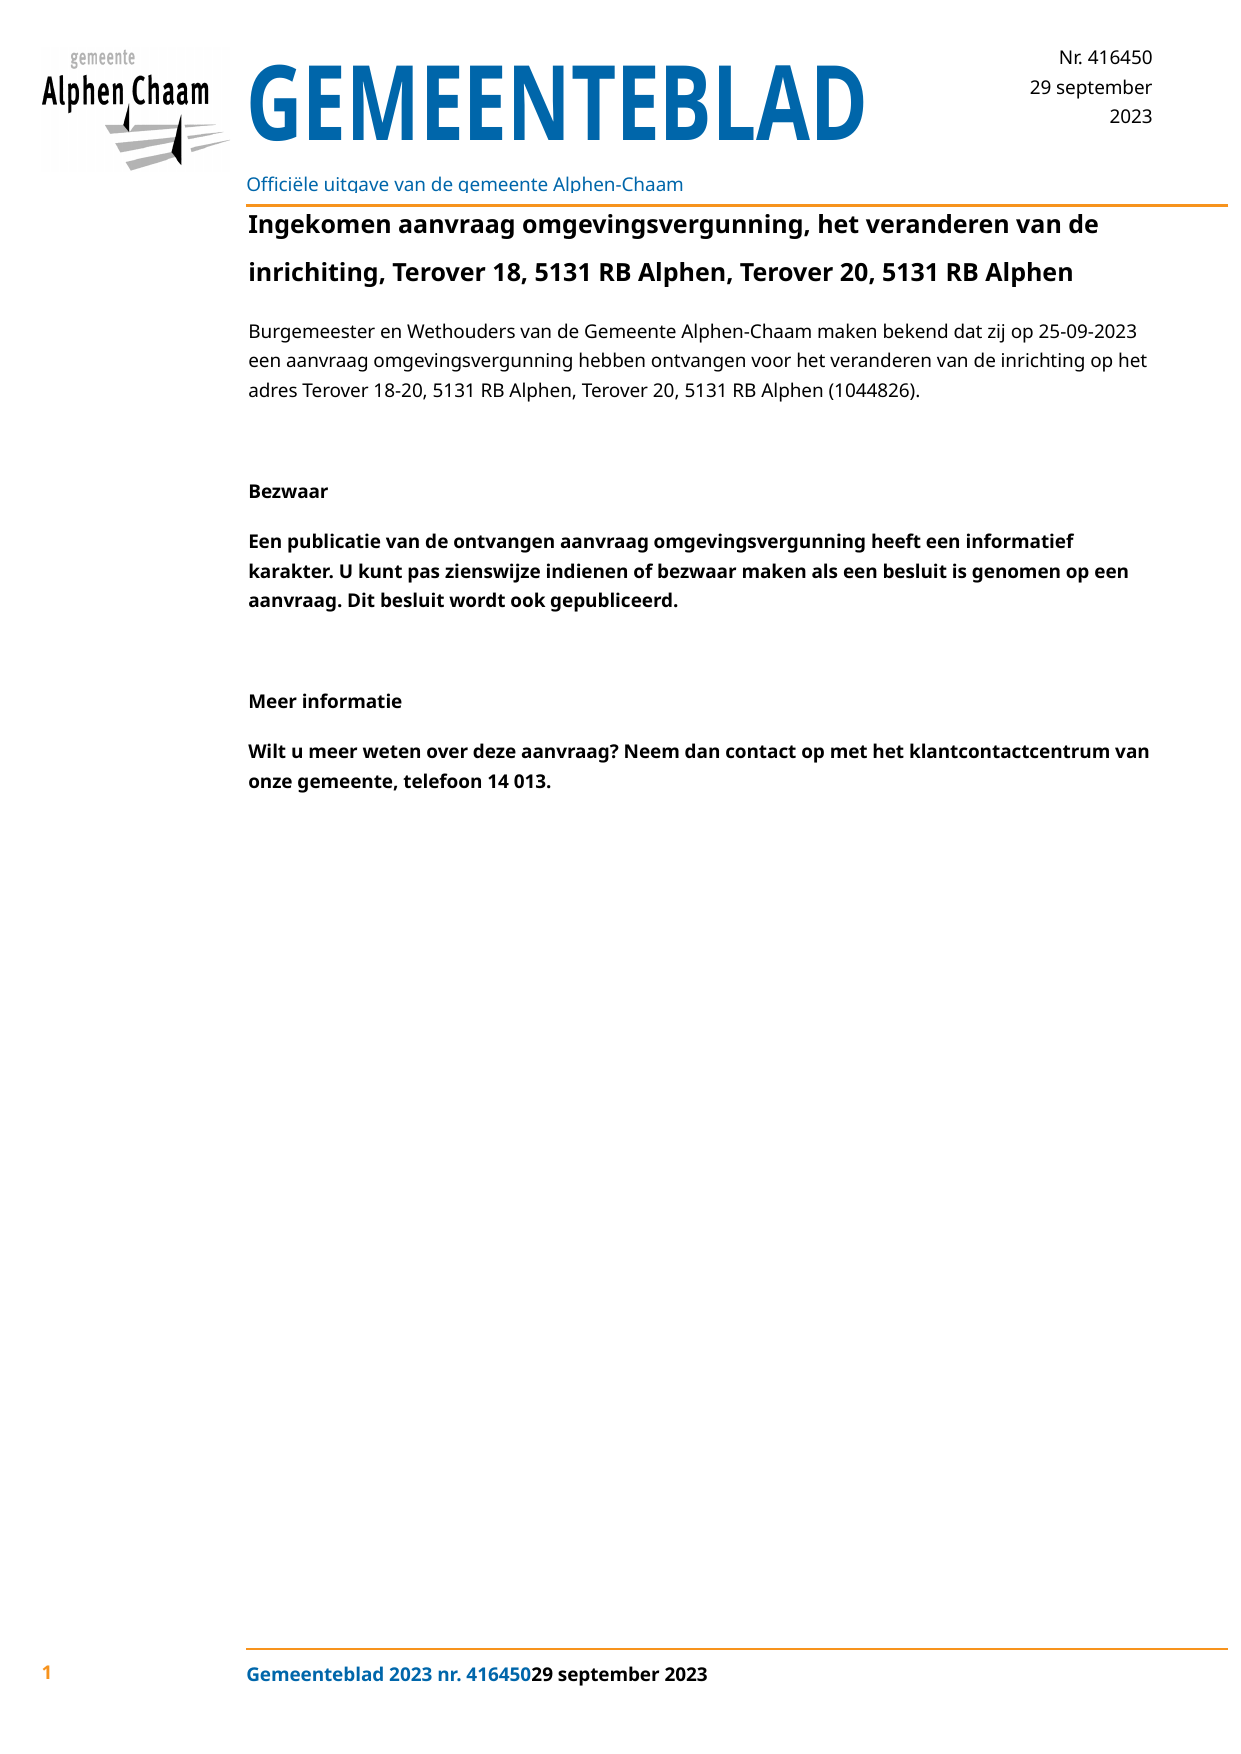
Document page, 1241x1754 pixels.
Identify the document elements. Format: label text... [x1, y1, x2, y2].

text Bezwaar [248, 478, 1152, 504]
picture [41, 47, 231, 172]
text Meer informatie [248, 688, 1152, 714]
text Wilt u meer weten over deze aanvraag? Neem dan contact op met het klantcontactcentrum van onze gemeente, telefoon 14 013. [248, 739, 1152, 794]
text Een publicatie van de ontvangen aanvraag omgevingsvergunning heeft een informatief karakter. U kunt pas zienswijze indienen of bezwaar maken als een besluit is genomen op een aanvraag. Dit besluit wordt ook gepubliceerd. [248, 528, 1152, 613]
text Burgemeester en Wethouders van de Gemeente Alphen-Chaam maken bekend dat zij op 25-09-2023 een aanvraag omgevingsvergunning hebben ontvangen voor het veranderen van de inrichting op het adres Terover 18-20, 5131 RB Alphen, Terover 20, 5131 RB Alphen (1044826). [248, 318, 1152, 403]
text Ingekomen aanvraag omgevingsvergunning, het veranderen van de inrichiting, Terover 18, 5131 RB Alphen, Terover 20, 5131 RB Alphen [248, 207, 1152, 288]
